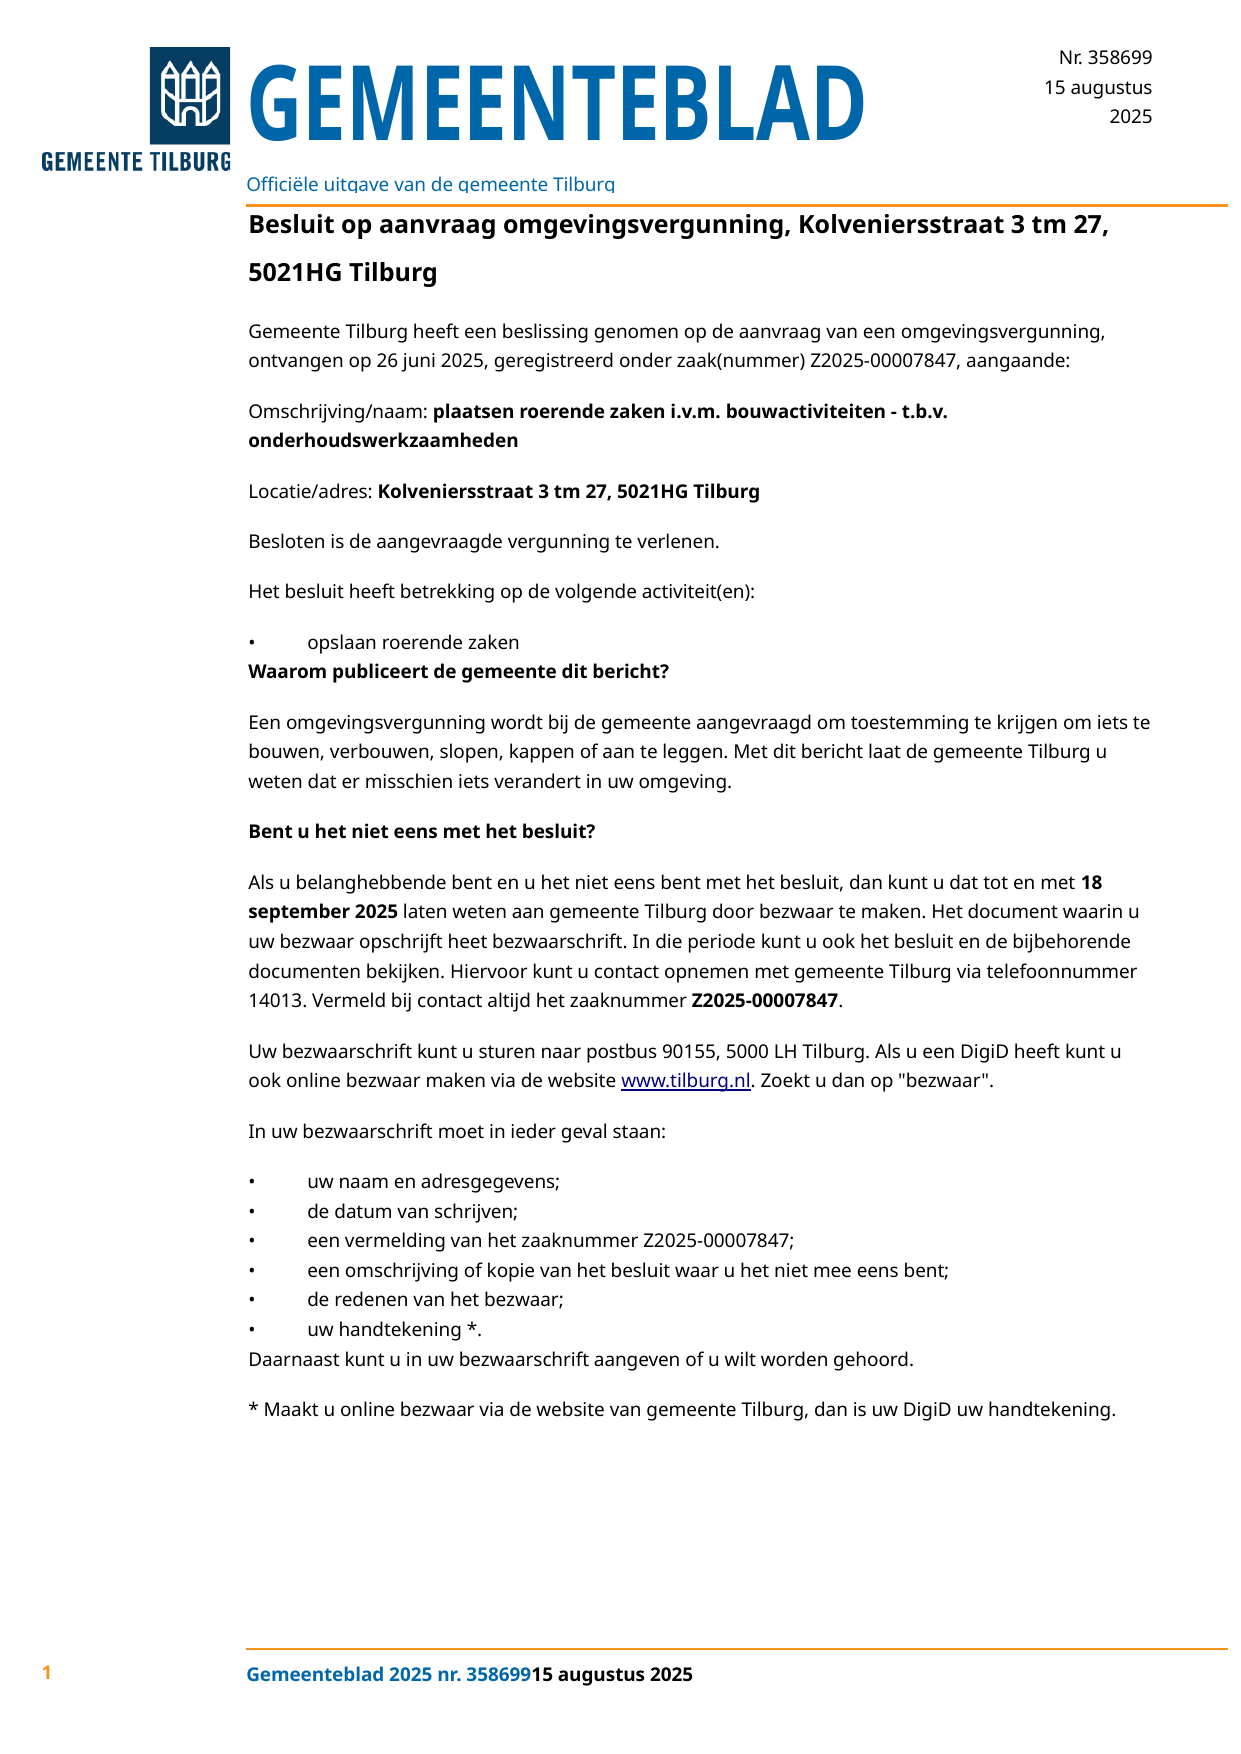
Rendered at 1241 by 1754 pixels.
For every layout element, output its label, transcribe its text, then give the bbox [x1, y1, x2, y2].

list uw handtekening *. [248, 1316, 1152, 1342]
text Omschrijving/naam: plaatsen roerende zaken i.v.m. bouwactiviteiten - t.b.v. onderhoudswerkzaamheden [248, 398, 1152, 453]
text Uw bezwaarschrift kunt u sturen naar postbus 90155, 5000 LH Tilburg. Als u een DigiD heeft kunt u ook online bezwaar maken via de website www.tilburg.nl. Zoekt u dan op "bezwaar". [248, 1038, 1152, 1093]
picture [41, 47, 231, 172]
text Waarom publiceert de gemeente dit bericht? [248, 659, 1152, 684]
list een omschrijving of kopie van het besluit waar u het niet mee eens bent; [248, 1257, 1152, 1283]
list de datum van schrijven; [248, 1198, 1152, 1224]
list de redenen van het bezwaar; [248, 1287, 1152, 1312]
text Als u belanghebbende bent en u het niet eens bent met het besluit, dan kunt u dat tot en met 18 september 2025 laten weten aan gemeente Tilburg door bezwaar te maken. Het document waarin u uw bezwaar opschrijft heet bezwaarschrift. In die periode kunt u ook het besluit en de bijbehorende documenten bekijken. Hiervoor kunt u contact opnemen met gemeente Tilburg via telefoonnummer 14013. Vermeld bij contact altijd het zaaknummer Z2025-00007847. [248, 869, 1152, 1013]
text Besloten is de aangevraagde vergunning te verlenen. [248, 528, 1152, 554]
text Het besluit heeft betrekking op de volgende activiteit(en): [248, 579, 1152, 604]
text Locatie/adres: Kolveniersstraat 3 tm 27, 5021HG Tilburg [248, 478, 1152, 504]
list opslaan roerende zaken [248, 629, 1152, 655]
list een vermelding van het zaaknummer Z2025-00007847; [248, 1227, 1152, 1253]
text * Maakt u online bezwaar via de website van gemeente Tilburg, dan is uw DigiD uw handtekening. [248, 1396, 1152, 1422]
list uw naam en adresgegevens; [248, 1168, 1152, 1194]
text Daarnaast kunt u in uw bezwaarschrift aangeven of u wilt worden gehoord. [248, 1346, 1152, 1372]
text Een omgevingsvergunning wordt bij de gemeente aangevraagd om toestemming te krijgen om iets te bouwen, verbouwen, slopen, kappen of aan te leggen. Met dit bericht laat de gemeente Tilburg u weten dat er misschien iets verandert in uw omgeving. [248, 709, 1152, 794]
text Bent u het niet eens met het besluit? [248, 819, 1152, 844]
text Gemeente Tilburg heeft een beslissing genomen op de aanvraag van een omgevingsvergunning, ontvangen op 26 juni 2025, geregistreerd onder zaak(nummer) Z2025-00007847, aangaande: [248, 318, 1152, 373]
text Besluit op aanvraag omgevingsvergunning, Kolveniersstraat 3 tm 27, 5021HG Tilburg [248, 207, 1152, 288]
text In uw bezwaarschrift moet in ieder geval staan: [248, 1118, 1152, 1144]
